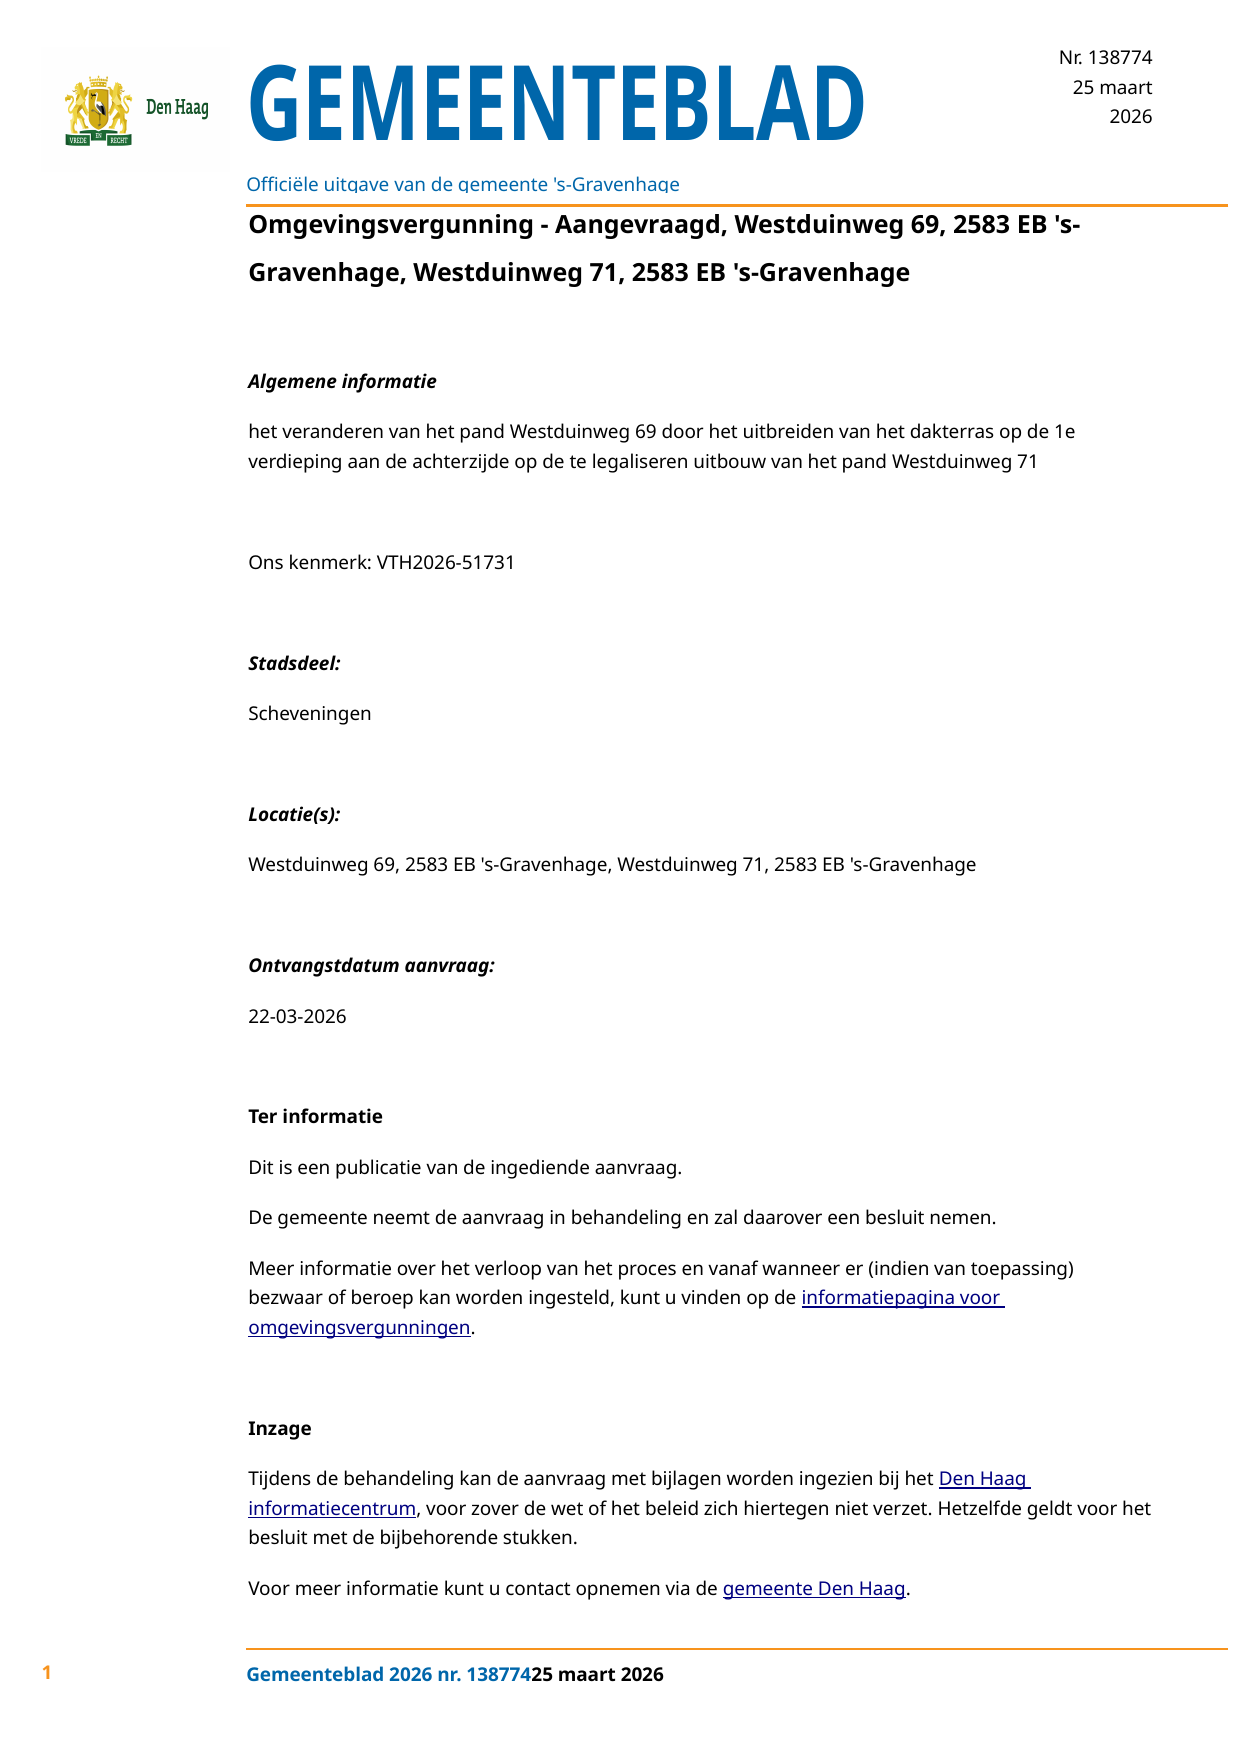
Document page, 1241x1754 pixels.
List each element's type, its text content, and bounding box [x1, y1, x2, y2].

text Stadsdeel: [248, 650, 1152, 676]
text Voor meer informatie kunt u contact opnemen via de gemeente Den Haag. [248, 1575, 1152, 1601]
text Tijdens de behandeling kan de aanvraag met bijlagen worden ingezien bij het Den Haag informatiecentrum, voor zover de wet of het beleid zich hiertegen niet verzet. Hetzelfde geldt voor het besluit met de bijbehorende stukken. [248, 1465, 1152, 1550]
text Inzage [248, 1415, 1152, 1441]
text Omgevingsvergunning - Aangevraagd, Westduinweg 69, 2583 EB 's-Gravenhage, Westduinweg 71, 2583 EB 's-Gravenhage [248, 207, 1152, 288]
text Locatie(s): [248, 801, 1152, 827]
text Ter informatie [248, 1104, 1152, 1129]
text Scheveningen [248, 700, 1152, 726]
text Westduinweg 69, 2583 EB 's-Gravenhage, Westduinweg 71, 2583 EB 's-Gravenhage [248, 852, 1152, 877]
text De gemeente neemt de aanvraag in behandeling en zal daarover een besluit nemen. [248, 1204, 1152, 1230]
text Algemene informatie [248, 368, 1152, 394]
text het veranderen van het pand Westduinweg 69 door het uitbreiden van het dakterras op de 1e verdieping aan de achterzijde op de te legaliseren uitbouw van het pand Westduinweg 71 [248, 419, 1152, 474]
text Meer informatie over het verloop van het proces en vanaf wanneer er (indien van toepassing) bezwaar of beroep kan worden ingesteld, kunt u vinden op de informatiepagina voor omgevingsvergunningen. [248, 1255, 1152, 1340]
text 22-03-2026 [248, 1003, 1152, 1029]
text Dit is een publicatie van de ingediende aanvraag. [248, 1154, 1152, 1180]
text Ontvangstdatum aanvraag: [248, 952, 1152, 978]
picture [41, 47, 231, 172]
text Ons kenmerk: VTH2026-51731 [248, 549, 1152, 575]
